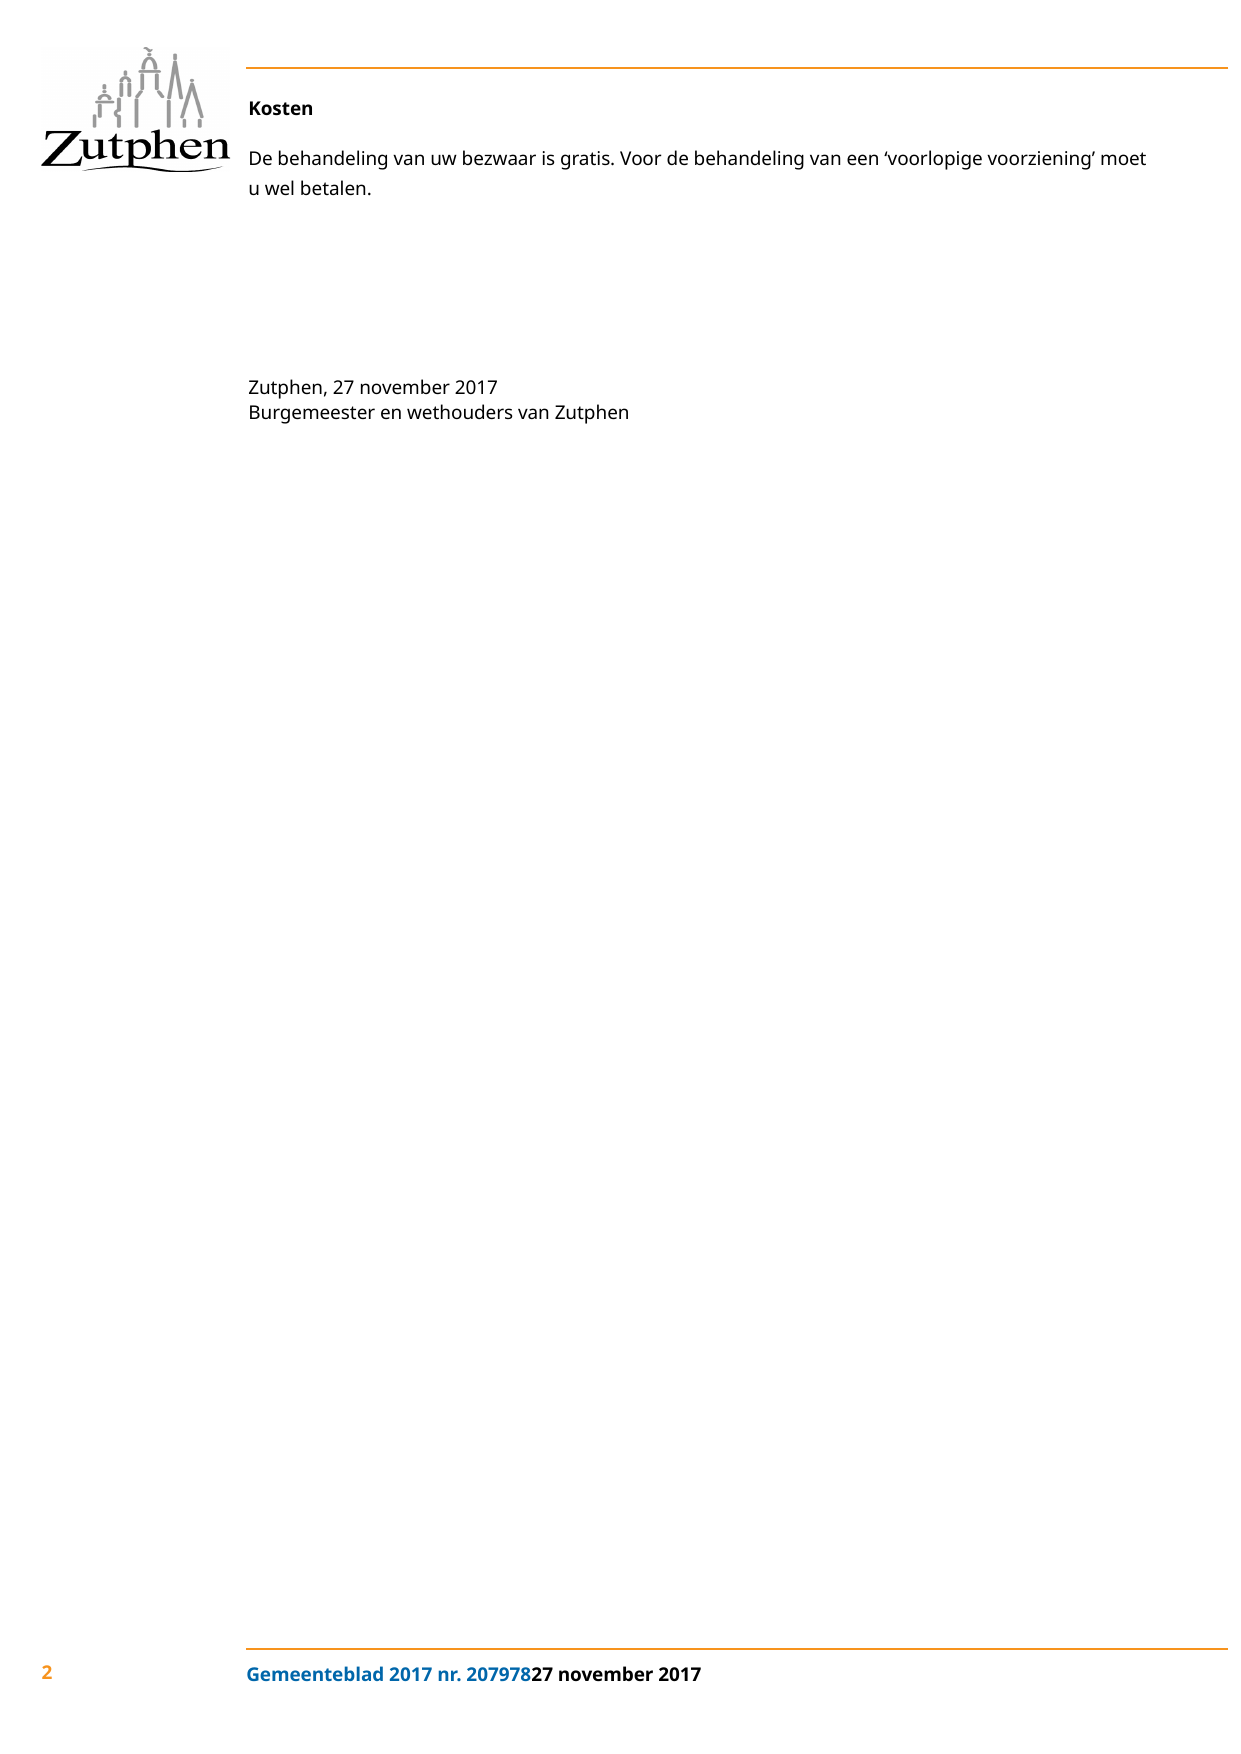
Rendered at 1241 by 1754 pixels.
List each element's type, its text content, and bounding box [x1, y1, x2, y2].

picture [41, 47, 231, 172]
text De behandeling van uw bezwaar is gratis. Voor de behandeling van een ‘voorlopige voorziening’ moet u wel betalen. [248, 145, 1152, 201]
text Zutphen, 27 november 2017 [248, 374, 1152, 399]
text Kosten [248, 95, 1152, 121]
text Burgemeester en wethouders van Zutphen [248, 399, 1152, 425]
